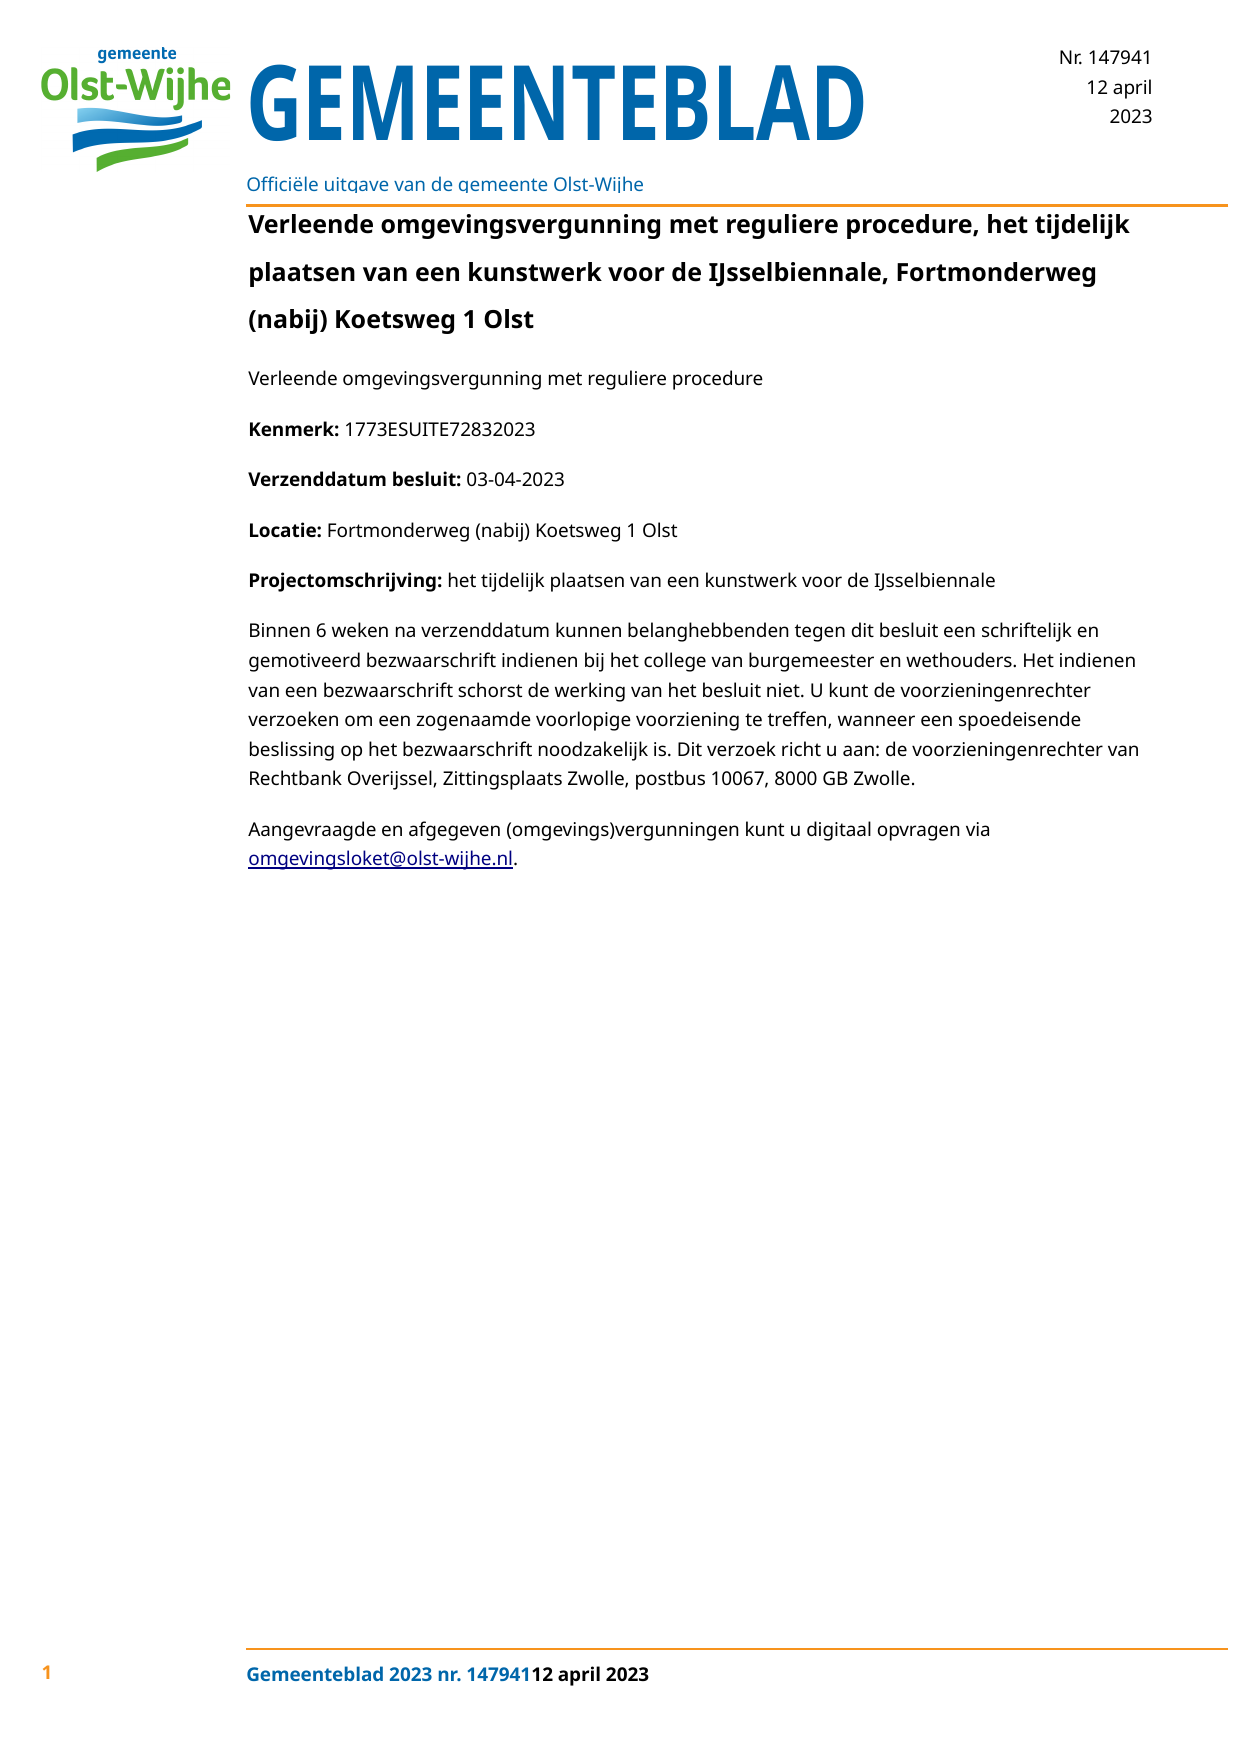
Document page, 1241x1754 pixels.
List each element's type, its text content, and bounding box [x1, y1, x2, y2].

text Locatie: Fortmonderweg (nabij) Koetsweg 1 Olst [248, 517, 1152, 542]
picture [41, 47, 231, 172]
text Verzenddatum besluit: 03-04-2023 [248, 466, 1152, 492]
text Kenmerk: 1773ESUITE72832023 [248, 416, 1152, 442]
text Aangevraagde en afgegeven (omgevings)vergunningen kunt u digitaal opvragen via omgevingsloket@olst-wijhe.nl. [248, 816, 1152, 871]
text Verleende omgevingsvergunning met reguliere procedure [248, 366, 1152, 391]
text Verleende omgevingsvergunning met reguliere procedure, het tijdelijk plaatsen van een kunstwerk voor de IJsselbiennale, Fortmonderweg (nabij) Koetsweg 1 Olst [248, 207, 1152, 336]
text Projectomschrijving: het tijdelijk plaatsen van een kunstwerk voor de IJsselbiennale [248, 567, 1152, 593]
text Binnen 6 weken na verzenddatum kunnen belanghebbenden tegen dit besluit een schriftelijk en gemotiveerd bezwaarschrift indienen bij het college van burgemeester en wethouders. Het indienen van een bezwaarschrift schorst de werking van het besluit niet. U kunt de voorzieningenrechter verzoeken om een zogenaamde voorlopige voorziening te treffen, wanneer een spoedeisende beslissing op het bezwaarschrift noodzakelijk is. Dit verzoek richt u aan: de voorzieningenrechter van Rechtbank Overijssel, Zittingsplaats Zwolle, postbus 10067, 8000 GB Zwolle. [248, 618, 1152, 791]
